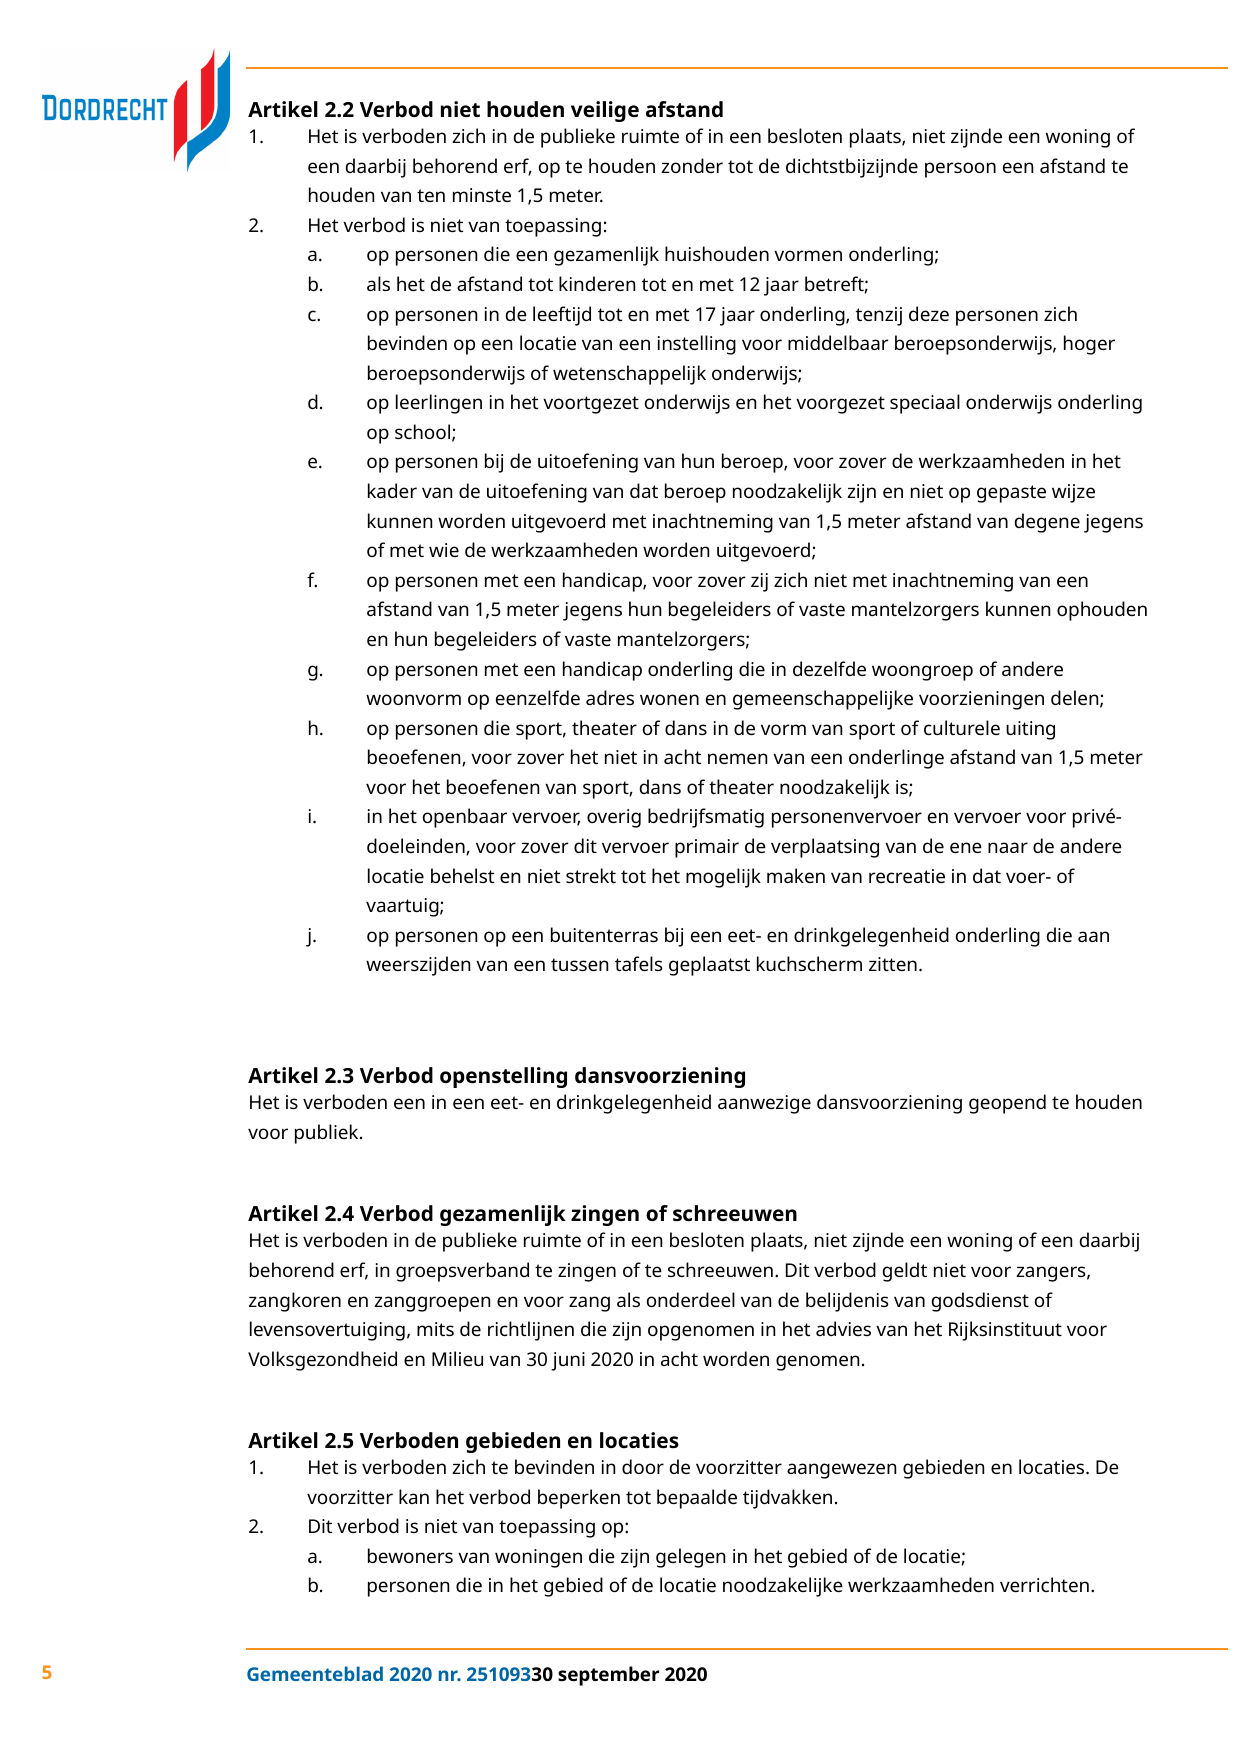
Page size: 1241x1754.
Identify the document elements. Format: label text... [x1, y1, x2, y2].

list op personen die sport, theater of dans in de vorm van sport of culturele uiting beoefenen, voor zover het niet in acht nemen van een onderlinge afstand van 1,5 meter voor het beoefenen van sport, dans of theater noodzakelijk is; [307, 715, 1152, 800]
list als het de afstand tot kinderen tot en met 12 jaar betreft; [307, 271, 1152, 297]
list personen die in het gebied of de locatie noodzakelijke werkzaamheden verrichten. [307, 1573, 1152, 1598]
text Artikel 2.2 Verbod niet houden veilige afstand [248, 95, 1152, 123]
list op personen die een gezamenlijk huishouden vormen onderling; [307, 242, 1152, 267]
list op leerlingen in het voortgezet onderwijs en het voorgezet speciaal onderwijs onderling op school; [307, 389, 1152, 445]
list op personen in de leeftijd tot en met 17 jaar onderling, tenzij deze personen zich bevinden op een locatie van een instelling voor middelbaar beroepsonderwijs, hoger beroepsonderwijs of wetenschappelijk onderwijs; [307, 301, 1152, 386]
list in het openbaar vervoer, overig bedrijfsmatig personenvervoer en vervoer voor privé-doeleinden, voor zover dit vervoer primair de verplaatsing van de ene naar de andere locatie behelst en niet strekt tot het mogelijk maken van recreatie in dat voer- of vaartuig; [307, 804, 1152, 918]
list Het is verboden zich in de publieke ruimte of in een besloten plaats, niet zijnde een woning of een daarbij behorend erf, op te houden zonder tot de dichtstbijzijnde persoon een afstand te houden van ten minste 1,5 meter. [248, 123, 1152, 208]
list op personen met een handicap, voor zover zij zich niet met inachtneming van een afstand van 1,5 meter jegens hun begeleiders of vaste mantelzorgers kunnen ophouden en hun begeleiders of vaste mantelzorgers; [307, 567, 1152, 652]
text Het is verboden in de publieke ruimte of in een besloten plaats, niet zijnde een woning of een daarbij behorend erf, in groepsverband te zingen of te schreeuwen. Dit verbod geldt niet voor zangers, zangkoren en zanggroepen en voor zang als onderdeel van de belijdenis van godsdienst of levensovertuiging, mits de richtlijnen die zijn opgenomen in het advies van het Rijksinstituut voor Volksgezondheid en Milieu van 30 juni 2020 in acht worden genomen. [248, 1228, 1152, 1372]
list op personen op een buitenterras bij een eet- en drinkgelegenheid onderling die aan weerszijden van een tussen tafels geplaatst kuchscherm zitten. [307, 922, 1152, 977]
text Artikel 2.4 Verbod gezamenlijk zingen of schreeuwen [248, 1199, 1152, 1228]
list op personen met een handicap onderling die in dezelfde woongroep of andere woonvorm op eenzelfde adres wonen en gemeenschappelijke voorzieningen delen; [307, 656, 1152, 711]
picture [41, 47, 231, 172]
list Het verbod is niet van toepassing: [248, 212, 1152, 238]
text Artikel 2.3 Verbod openstelling dansvoorziening [248, 1061, 1152, 1089]
text Artikel 2.5 Verboden gebieden en locaties [248, 1426, 1152, 1454]
list bewoners van woningen die zijn gelegen in het gebied of de locatie; [307, 1543, 1152, 1569]
text Het is verboden een in een eet- en drinkgelegenheid aanwezige dansvoorziening geopend te houden voor publiek. [248, 1089, 1152, 1145]
list Dit verbod is niet van toepassing op: [248, 1513, 1152, 1539]
list Het is verboden zich te bevinden in door de voorzitter aangewezen gebieden en locaties. De voorzitter kan het verbod beperken tot bepaalde tijdvakken. [248, 1454, 1152, 1510]
list op personen bij de uitoefening van hun beroep, voor zover de werkzaamheden in het kader van de uitoefening van dat beroep noodzakelijk zijn en niet op gepaste wijze kunnen worden uitgevoerd met inachtneming van 1,5 meter afstand van degene jegens of met wie de werkzaamheden worden uitgevoerd; [307, 449, 1152, 563]
